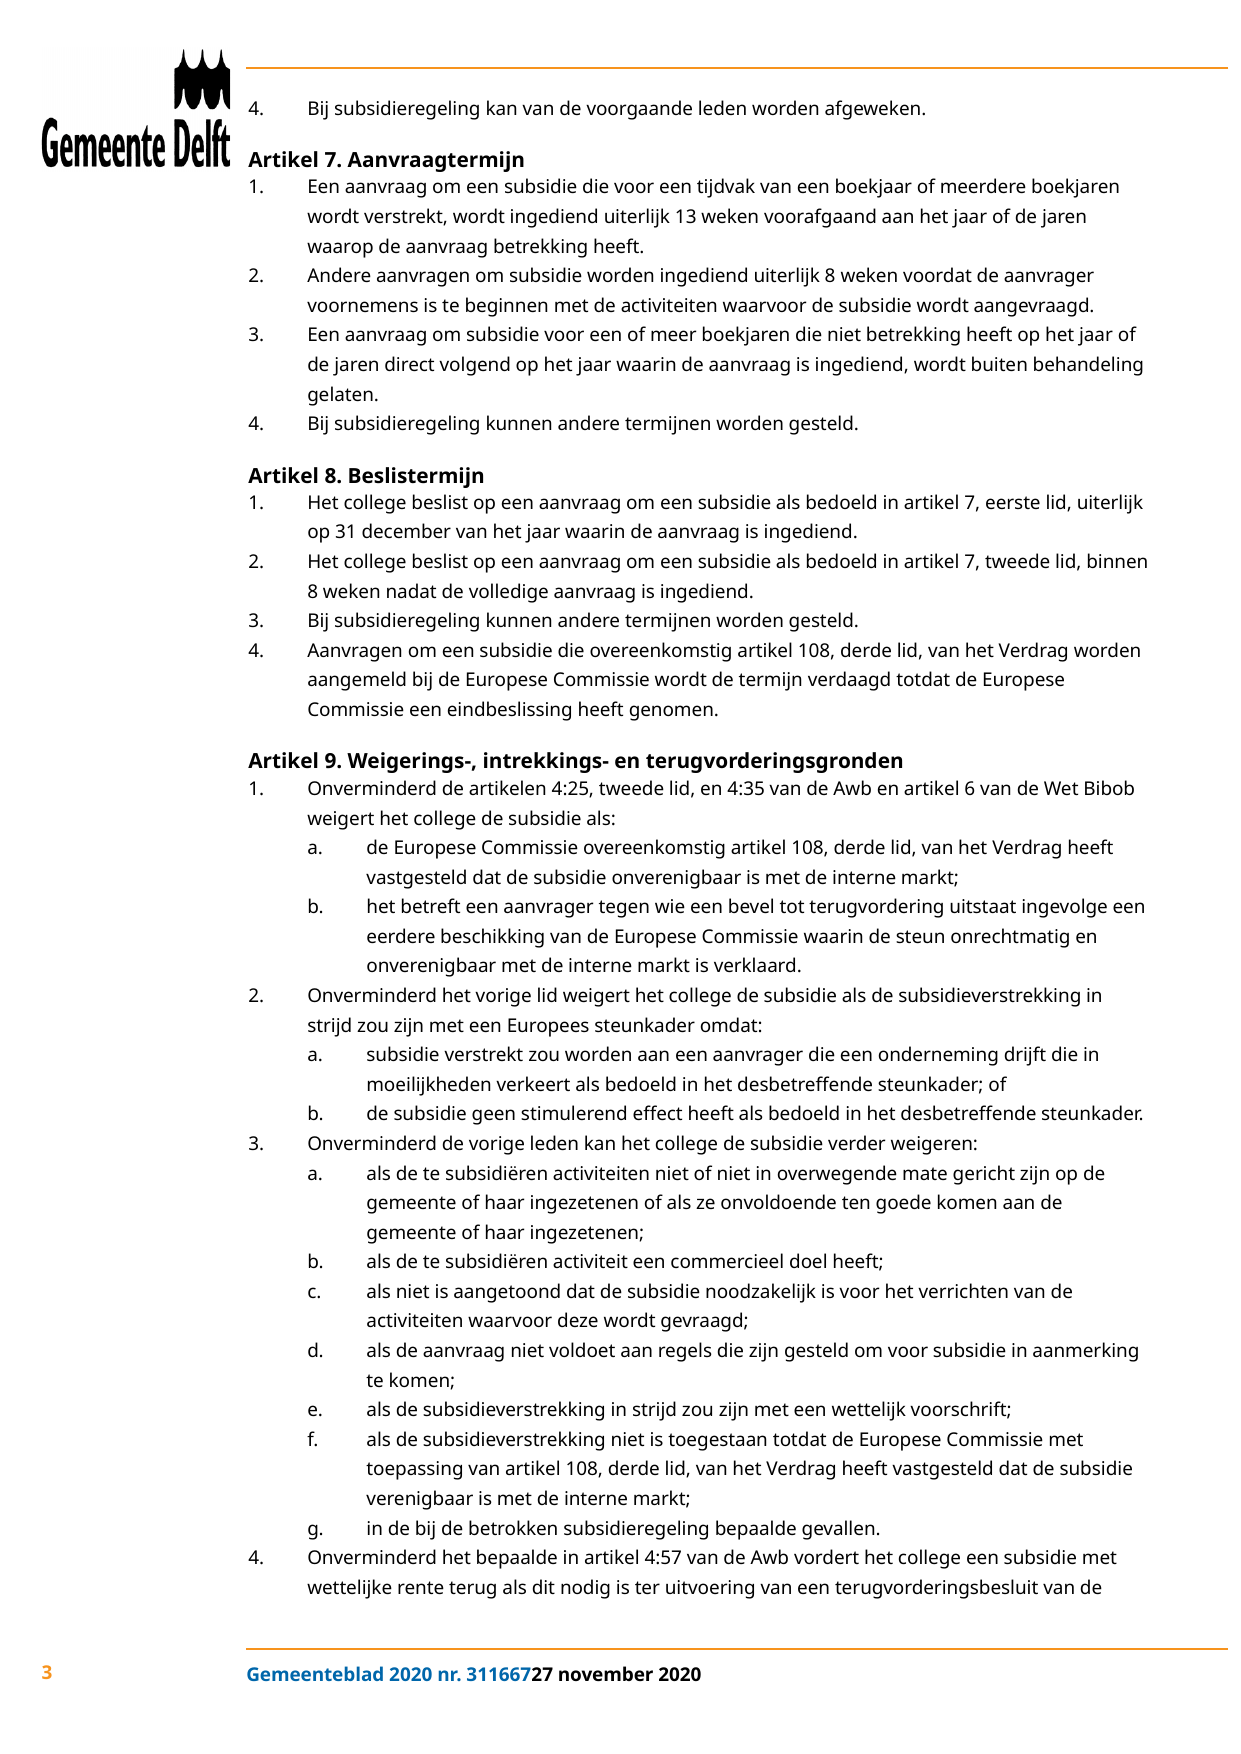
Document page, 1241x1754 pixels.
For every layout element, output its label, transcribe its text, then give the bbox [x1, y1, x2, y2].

list als de subsidieverstrekking in strijd zou zijn met een wettelijk voorschrift; [307, 1396, 1152, 1422]
list Onverminderd de vorige leden kan het college de subsidie verder weigeren: [248, 1130, 1152, 1156]
list het betreft een aanvrager tegen wie een bevel tot terugvordering uitstaat ingevolge een eerdere beschikking van de Europese Commissie waarin de steun onrechtmatig en onverenigbaar met de interne markt is verklaard. [307, 893, 1152, 978]
list Bij subsidieregeling kan van de voorgaande leden worden afgeweken. [248, 95, 1152, 121]
list subsidie verstrekt zou worden aan een aanvrager die een onderneming drijft die in moeilijkheden verkeert als bedoeld in het desbetreffende steunkader; of [307, 1041, 1152, 1097]
list als de te subsidiëren activiteiten niet of niet in overwegende mate gericht zijn op de gemeente of haar ingezetenen of als ze onvoldoende ten goede komen aan de gemeente of haar ingezetenen; [307, 1160, 1152, 1244]
list de subsidie geen stimulerend effect heeft als bedoeld in het desbetreffende steunkader. [307, 1101, 1152, 1126]
list Onverminderd de artikelen 4:25, tweede lid, en 4:35 van de Awb en artikel 6 van de Wet Bibob weigert het college de subsidie als: [248, 775, 1152, 830]
text Artikel 8. Beslistermijn [248, 461, 1152, 489]
list als niet is aangetoond dat de subsidie noodzakelijk is voor het verrichten van de activiteiten waarvoor deze wordt gevraagd; [307, 1278, 1152, 1333]
list Onverminderd het vorige lid weigert het college de subsidie als de subsidieverstrekking in strijd zou zijn met een Europees steunkader omdat: [248, 982, 1152, 1037]
list Onverminderd het bepaalde in artikel 4:57 van de Awb vordert het college een subsidie met wettelijke rente terug als dit nodig is ter uitvoering van een terugvorderingsbesluit van de [248, 1544, 1152, 1599]
list als de te subsidiëren activiteit een commercieel doel heeft; [307, 1248, 1152, 1274]
list Andere aanvragen om subsidie worden ingediend uiterlijk 8 weken voordat de aanvrager voornemens is te beginnen met de activiteiten waarvoor de subsidie wordt aangevraagd. [248, 262, 1152, 318]
list Aanvragen om een subsidie die overeenkomstig artikel 108, derde lid, van het Verdrag worden aangemeld bij de Europese Commissie wordt de termijn verdaagd totdat de Europese Commissie een eindbeslissing heeft genomen. [248, 637, 1152, 722]
text Artikel 7. Aanvraagtermijn [248, 145, 1152, 174]
picture [41, 47, 231, 172]
list Bij subsidieregeling kunnen andere termijnen worden gesteld. [248, 607, 1152, 633]
list Het college beslist op een aanvraag om een subsidie als bedoeld in artikel 7, eerste lid, uiterlijk op 31 december van het jaar waarin de aanvraag is ingediend. [248, 489, 1152, 544]
list in de bij de betrokken subsidieregeling bepaalde gevallen. [307, 1515, 1152, 1540]
list de Europese Commissie overeenkomstig artikel 108, derde lid, van het Verdrag heeft vastgesteld dat de subsidie onverenigbaar is met de interne markt; [307, 834, 1152, 889]
list Een aanvraag om een subsidie die voor een tijdvak van een boekjaar of meerdere boekjaren wordt verstrekt, wordt ingediend uiterlijk 13 weken voorafgaand aan het jaar of de jaren waarop de aanvraag betrekking heeft. [248, 174, 1152, 258]
list Bij subsidieregeling kunnen andere termijnen worden gesteld. [248, 410, 1152, 436]
text Artikel 9. Weigerings-, intrekkings- en terugvorderingsgronden [248, 747, 1152, 775]
list als de subsidieverstrekking niet is toegestaan totdat de Europese Commissie met toepassing van artikel 108, derde lid, van het Verdrag heeft vastgesteld dat de subsidie verenigbaar is met de interne markt; [307, 1426, 1152, 1511]
list Het college beslist op een aanvraag om een subsidie als bedoeld in artikel 7, tweede lid, binnen 8 weken nadat de volledige aanvraag is ingediend. [248, 548, 1152, 604]
list als de aanvraag niet voldoet aan regels die zijn gesteld om voor subsidie in aanmerking te komen; [307, 1337, 1152, 1392]
list Een aanvraag om subsidie voor een of meer boekjaren die niet betrekking heeft op het jaar of de jaren direct volgend op het jaar waarin de aanvraag is ingediend, wordt buiten behandeling gelaten. [248, 322, 1152, 406]
